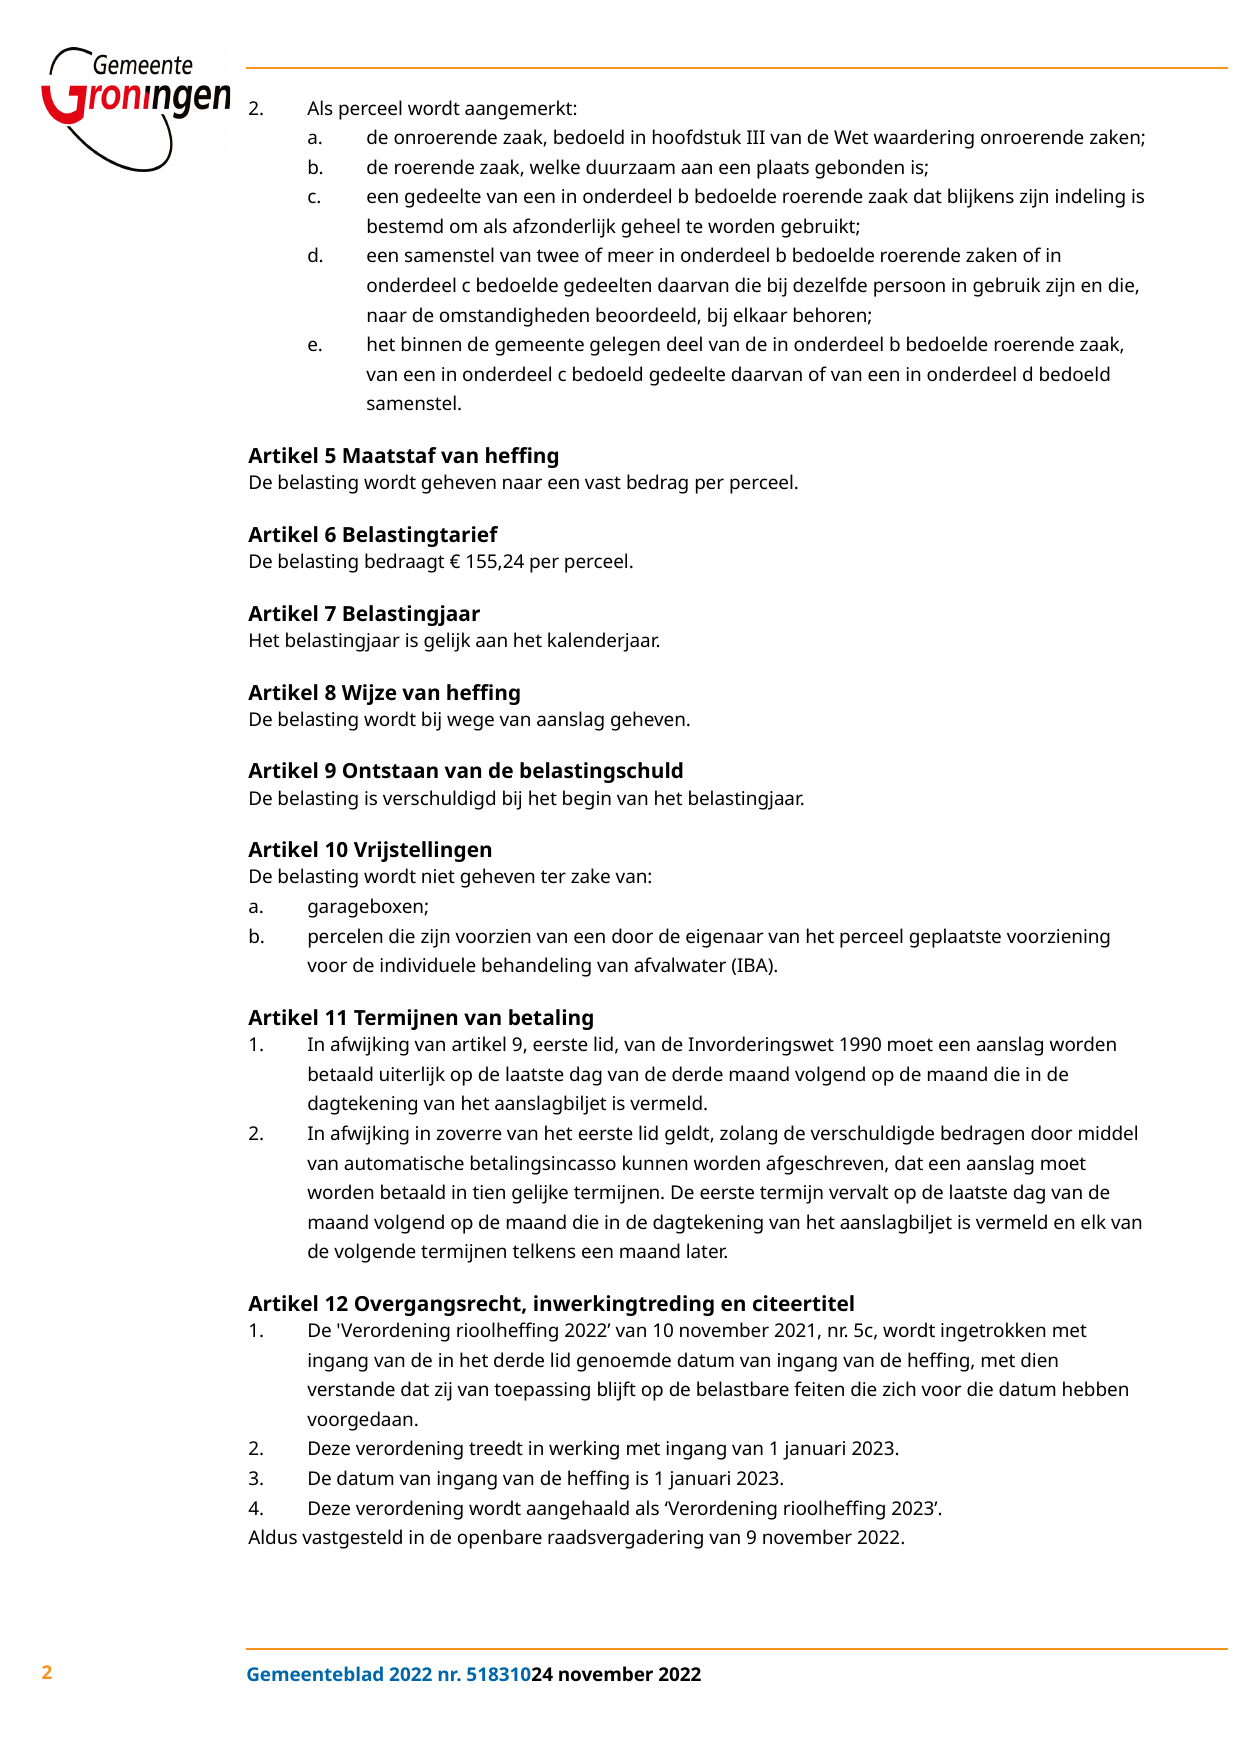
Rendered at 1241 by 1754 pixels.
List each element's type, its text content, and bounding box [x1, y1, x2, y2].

list In afwijking in zoverre van het eerste lid geldt, zolang de verschuldigde bedragen door middel van automatische betalingsincasso kunnen worden afgeschreven, dat een aanslag moet worden betaald in tien gelijke termijnen. De eerste termijn vervalt op de laatste dag van de maand volgend op de maand die in de dagtekening van het aanslagbiljet is vermeld en elk van de volgende termijnen telkens een maand later. [248, 1120, 1152, 1264]
text Artikel 11 Termijnen van betaling [248, 1003, 1152, 1031]
text Artikel 10 Vrijstellingen [248, 835, 1152, 864]
list een gedeelte van een in onderdeel b bedoelde roerende zaak dat blijkens zijn indeling is bestemd om als afzonderlijk geheel te worden gebruikt; [307, 183, 1152, 239]
text Artikel 12 Overgangsrecht, inwerkingtreding en citeertitel [248, 1289, 1152, 1317]
text Artikel 6 Belastingtarief [248, 520, 1152, 548]
text Aldus vastgesteld in de openbare raadsvergadering van 9 november 2022. [248, 1524, 1152, 1550]
list De datum van ingang van de heffing is 1 januari 2023. [248, 1465, 1152, 1491]
list de roerende zaak, welke duurzaam aan een plaats gebonden is; [307, 154, 1152, 180]
picture [41, 47, 231, 172]
text De belasting bedraagt € 155,24 per perceel. [248, 548, 1152, 574]
text Artikel 5 Maatstaf van heffing [248, 441, 1152, 469]
list een samenstel van twee of meer in onderdeel b bedoelde roerende zaken of in onderdeel c bedoelde gedeelten daarvan die bij dezelfde persoon in gebruik zijn en die, naar de omstandigheden beoordeeld, bij elkaar behoren; [307, 243, 1152, 328]
list het binnen de gemeente gelegen deel van de in onderdeel b bedoelde roerende zaak, van een in onderdeel c bedoeld gedeelte daarvan of van een in onderdeel d bedoeld samenstel. [307, 331, 1152, 416]
list percelen die zijn voorzien van een door de eigenaar van het perceel geplaatste voorziening voor de individuele behandeling van afvalwater (IBA). [248, 923, 1152, 978]
text Artikel 8 Wijze van heffing [248, 678, 1152, 706]
text Artikel 9 Ontstaan van de belastingschuld [248, 756, 1152, 785]
list De 'Verordening rioolheffing 2022’ van 10 november 2021, nr. 5c, wordt ingetrokken met ingang van de in het derde lid genoemde datum van ingang van de heffing, met dien verstande dat zij van toepassing blijft op de belastbare feiten die zich voor die datum hebben voorgedaan. [248, 1317, 1152, 1432]
list Deze verordening treedt in werking met ingang van 1 januari 2023. [248, 1436, 1152, 1461]
list Als perceel wordt aangemerkt: [248, 95, 1152, 121]
text Artikel 7 Belastingjaar [248, 599, 1152, 627]
list Deze verordening wordt aangehaald als ‘Verordening rioolheffing 2023’. [248, 1495, 1152, 1521]
text De belasting is verschuldigd bij het begin van het belastingjaar. [248, 785, 1152, 811]
text De belasting wordt bij wege van aanslag geheven. [248, 706, 1152, 732]
text De belasting wordt niet geheven ter zake van: [248, 864, 1152, 889]
list de onroerende zaak, bedoeld in hoofdstuk III van de Wet waardering onroerende zaken; [307, 124, 1152, 150]
text De belasting wordt geheven naar een vast bedrag per perceel. [248, 469, 1152, 495]
list In afwijking van artikel 9, eerste lid, van de Invorderingswet 1990 moet een aanslag worden betaald uiterlijk op de laatste dag van de derde maand volgend op de maand die in de dagtekening van het aanslagbiljet is vermeld. [248, 1031, 1152, 1116]
list garageboxen; [248, 893, 1152, 919]
text Het belastingjaar is gelijk aan het kalenderjaar. [248, 627, 1152, 653]
